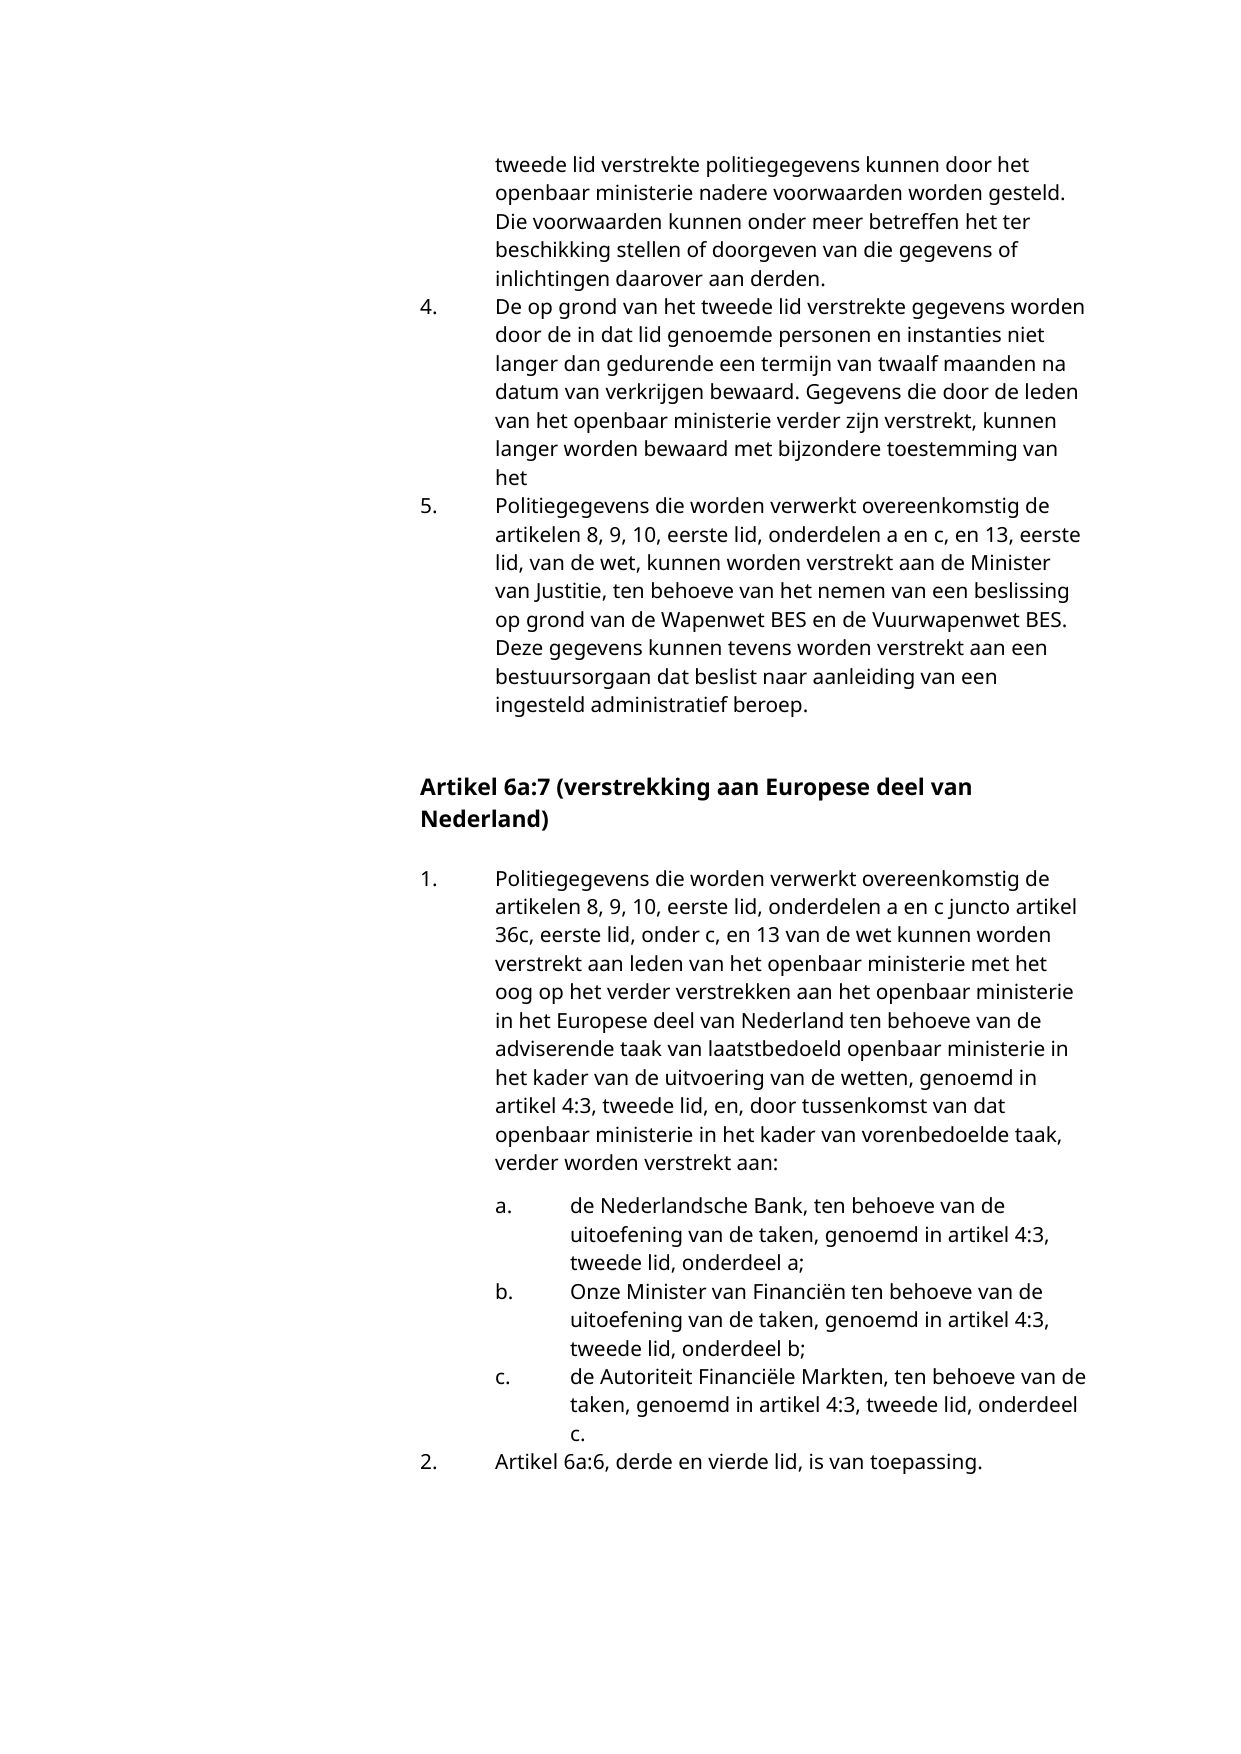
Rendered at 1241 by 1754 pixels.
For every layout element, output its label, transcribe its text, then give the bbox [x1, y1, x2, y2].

list Onze Minister van Financiën ten behoeve van de uitoefening van de taken, genoemd in artikel 4:3, tweede lid, onderdeel b; [495, 1277, 1090, 1362]
subtitle Artikel 6a:7 (verstrekking aan Europese deel van Nederland) [420, 771, 1090, 834]
list tweede lid verstrekte politiegegevens kunnen door het openbaar ministerie nadere voorwaarden worden gesteld. Die voorwaarden kunnen onder meer betreffen het ter beschikking stellen of doorgeven van die gegevens of inlichtingen daarover aan derden. [420, 150, 1090, 292]
list De op grond van het tweede lid verstrekte gegevens worden door de in dat lid genoemde personen en instanties niet langer dan gedurende een termijn van twaalf maanden na datum van verkrijgen bewaard. Gegevens die door de leden van het openbaar ministerie verder zijn verstrekt, kunnen langer worden bewaard met bijzondere toestemming van het [420, 292, 1090, 491]
list Artikel 6a:6, derde en vierde lid, is van toepassing. [420, 1447, 1090, 1476]
list Politiegegevens die worden verwerkt overeenkomstig de artikelen 8, 9, 10, eerste lid, onderdelen a en c juncto artikel 36c, eerste lid, onder c, en 13 van de wet kunnen worden verstrekt aan leden van het openbaar ministerie met het oog op het verder verstrekken aan het openbaar ministerie in het Europese deel van Nederland ten behoeve van de adviserende taak van laatstbedoeld openbaar ministerie in het kader van de uitvoering van de wetten, genoemd in artikel 4:3, tweede lid, en, door tussenkomst van dat openbaar ministerie in het kader van vorenbedoelde taak, verder worden verstrekt aan: [420, 864, 1090, 1177]
list Politiegegevens die worden verwerkt overeenkomstig de artikelen 8, 9, 10, eerste lid, onderdelen a en c, en 13, eerste lid, van de wet, kunnen worden verstrekt aan de Minister van Justitie, ten behoeve van het nemen van een beslissing op grond van de Wapenwet BES en de Vuurwapenwet BES. Deze gegevens kunnen tevens worden verstrekt aan een bestuursorgaan dat beslist naar aanleiding van een ingesteld administratief beroep. [420, 491, 1090, 719]
list de Autoriteit Financiële Markten, ten behoeve van de taken, genoemd in artikel 4:3, tweede lid, onderdeel c. [495, 1362, 1090, 1447]
list de Nederlandsche Bank, ten behoeve van de uitoefening van de taken, genoemd in artikel 4:3, tweede lid, onderdeel a; [495, 1192, 1090, 1277]
